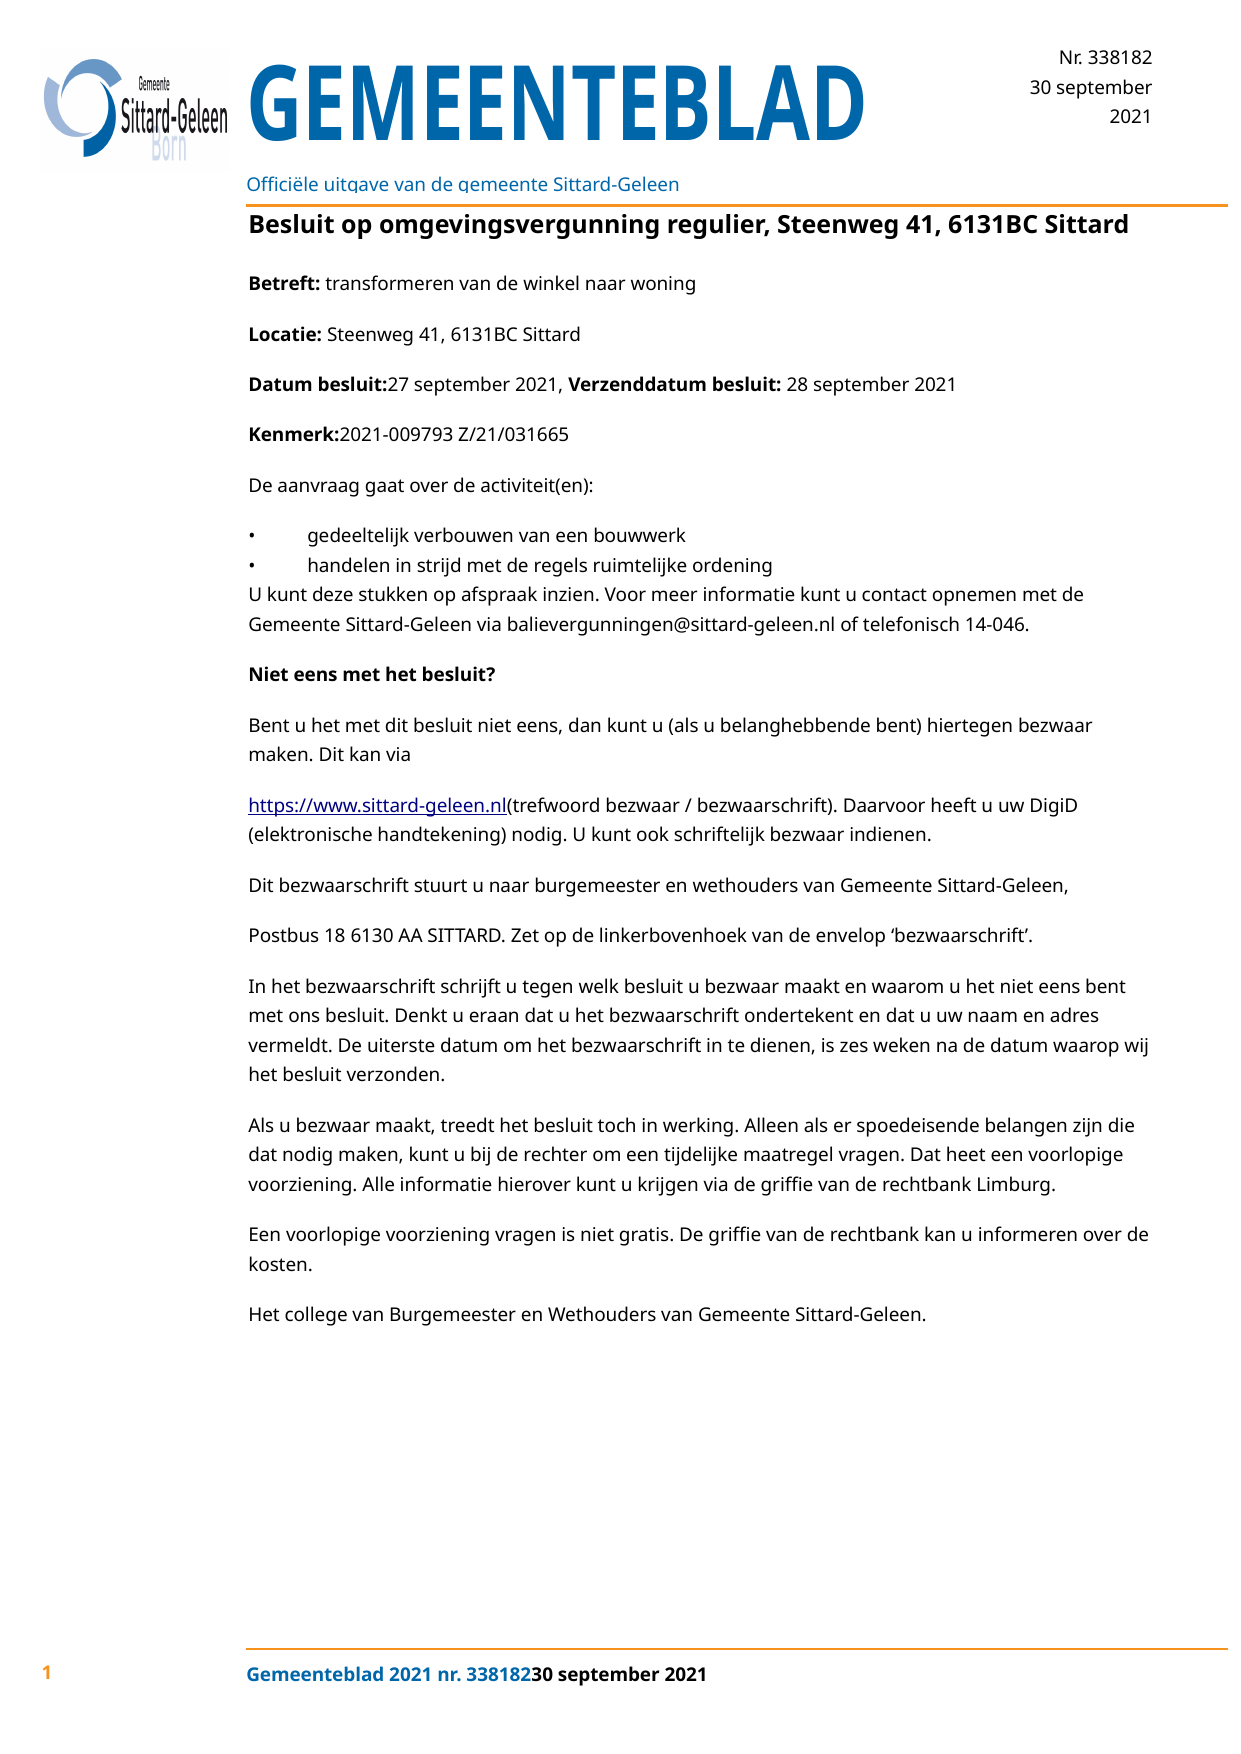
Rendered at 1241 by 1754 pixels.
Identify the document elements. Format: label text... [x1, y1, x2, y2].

text Een voorlopige voorziening vragen is niet gratis. De griffie van de rechtbank kan u informeren over de kosten. [248, 1222, 1152, 1277]
text Bent u het met dit besluit niet eens, dan kunt u (als u belanghebbende bent) hiertegen bezwaar maken. Dit kan via [248, 712, 1152, 767]
list handelen in strijd met de regels ruimtelijke ordening [248, 552, 1152, 578]
text Dit bezwaarschrift stuurt u naar burgemeester en wethouders van Gemeente Sittard-Geleen, [248, 872, 1152, 898]
text In het bezwaarschrift schrijft u tegen welk besluit u bezwaar maakt en waarom u het niet eens bent met ons besluit. Denkt u eraan dat u het bezwaarschrift ondertekent en dat u uw naam en adres vermeldt. De uiterste datum om het bezwaarschrift in te dienen, is zes weken na de datum waarop wij het besluit verzonden. [248, 973, 1152, 1087]
picture [41, 47, 231, 172]
text Postbus 18 6130 AA SITTARD. Zet op de linkerbovenhoek van de envelop ‘bezwaarschrift’. [248, 922, 1152, 948]
text Kenmerk:2021-009793 Z/21/031665 [248, 422, 1152, 447]
text Locatie: Steenweg 41, 6131BC Sittard [248, 321, 1152, 346]
text De aanvraag gaat over de activiteit(en): [248, 472, 1152, 498]
text Datum besluit:27 september 2021, Verzenddatum besluit: 28 september 2021 [248, 371, 1152, 397]
text Als u bezwaar maakt, treedt het besluit toch in werking. Alleen als er spoedeisende belangen zijn die dat nodig maken, kunt u bij de rechter om een tijdelijke maatregel vragen. Dat heet een voorlopige voorziening. Alle informatie hierover kunt u krijgen via de griffie van de rechtbank Limburg. [248, 1112, 1152, 1197]
text U kunt deze stukken op afspraak inzien. Voor meer informatie kunt u contact opnemen met de Gemeente Sittard-Geleen via balievergunningen@sittard-geleen.nl of telefonisch 14-046. [248, 582, 1152, 637]
list gedeeltelijk verbouwen van een bouwwerk [248, 522, 1152, 548]
text Het college van Burgemeester en Wethouders van Gemeente Sittard-Geleen. [248, 1302, 1152, 1327]
text Betreft: transformeren van de winkel naar woning [248, 270, 1152, 296]
text Niet eens met het besluit? [248, 662, 1152, 687]
text https://www.sittard-geleen.nl(trefwoord bezwaar / bezwaarschrift). Daarvoor heeft u uw DigiD (elektronische handtekening) nodig. U kunt ook schriftelijk bezwaar indienen. [248, 792, 1152, 847]
text Besluit op omgevingsvergunning regulier, Steenweg 41, 6131BC Sittard [248, 207, 1152, 241]
